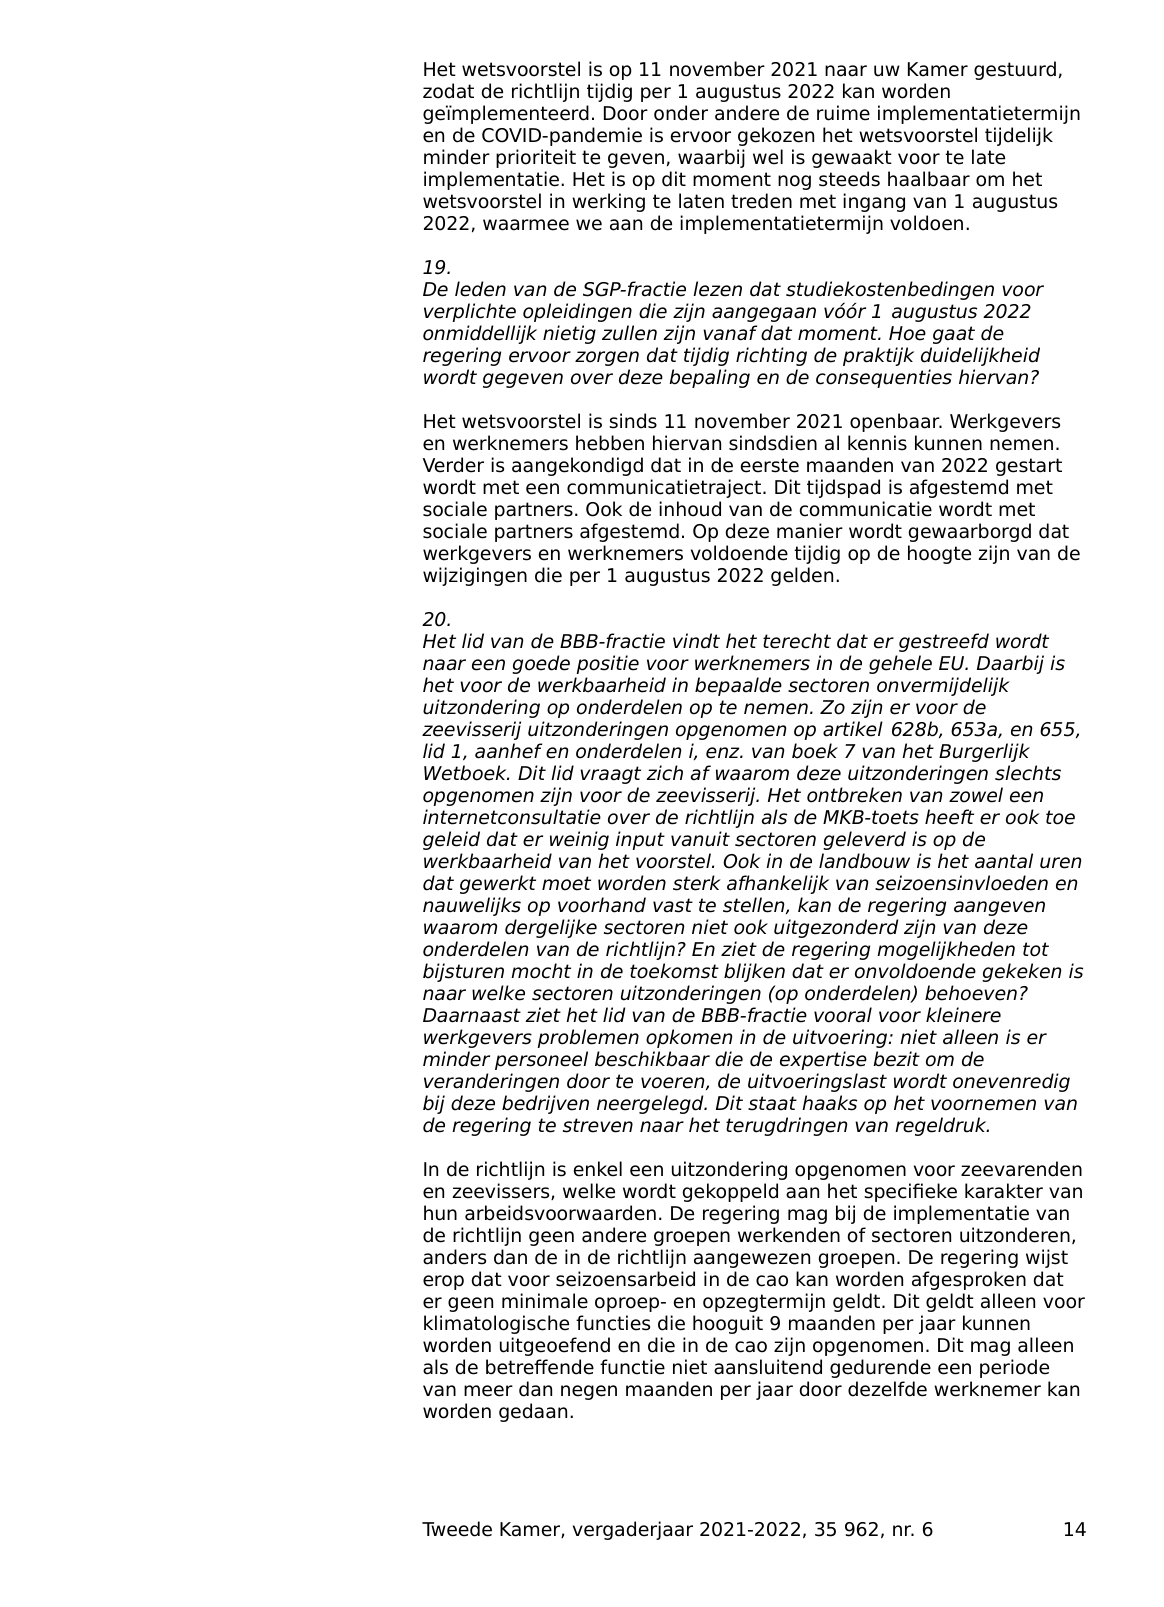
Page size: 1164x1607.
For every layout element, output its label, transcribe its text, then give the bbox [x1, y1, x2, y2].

text 20. [422, 609, 1087, 631]
text Het lid van de BBB-fractie vindt het terecht dat er gestreefd wordt naar een goede positie voor werknemers in de gehele EU. Daarbij is het voor de werkbaarheid in bepaalde sectoren onvermijdelijk uitzondering op onderdelen op te nemen. Zo zijn er voor de zeevisserij uitzonderingen opgenomen op artikel 628b, 653a, en 655, lid 1, aanhef en onderdelen i, enz. van boek 7 van het Burgerlijk Wetboek. Dit lid vraagt zich af waarom deze uitzonderingen slechts opgenomen zijn voor de zeevisserij. Het ontbreken van zowel een internetconsultatie over de richtlijn als de MKB-toets heeft er ook toe geleid dat er weinig input vanuit sectoren geleverd is op de werkbaarheid van het voorstel. Ook in de landbouw is het aantal uren dat gewerkt moet worden sterk afhankelijk van seizoensinvloeden en nauwelijks op voorhand vast te stellen, kan de regering aangeven waarom dergelijke sectoren niet ook uitgezonderd zijn van deze onderdelen van de richtlijn? En ziet de regering mogelijkheden tot bijsturen mocht in de toekomst blijken dat er onvoldoende gekeken is naar welke sectoren uitzonderingen (op onderdelen) behoeven? [422, 631, 1087, 1005]
text De leden van de SGP-fractie lezen dat studiekostenbedingen voor verplichte opleidingen die zijn aangegaan vóór 1 augustus 2022 onmiddellijk nietig zullen zijn vanaf dat moment. Hoe gaat de regering ervoor zorgen dat tijdig richting de praktijk duidelijkheid wordt gegeven over deze bepaling en de consequenties hiervan? [422, 279, 1087, 389]
text Daarnaast ziet het lid van de BBB-fractie vooral voor kleinere werkgevers problemen opkomen in de uitvoering: niet alleen is er minder personeel beschikbaar die de expertise bezit om de veranderingen door te voeren, de uitvoeringslast wordt onevenredig bij deze bedrijven neergelegd. Dit staat haaks op het voornemen van de regering te streven naar het terugdringen van regeldruk. [422, 1005, 1087, 1137]
text Het wetsvoorstel is op 11 november 2021 naar uw Kamer gestuurd, zodat de richtlijn tijdig per 1 augustus 2022 kan worden geïmplementeerd. Door onder andere de ruime implementatietermijn en de COVID-pandemie is ervoor gekozen het wetsvoorstel tijdelijk minder prioriteit te geven, waarbij wel is gewaakt voor te late implementatie. Het is op dit moment nog steeds haalbaar om het wetsvoorstel in werking te laten treden met ingang van 1 augustus 2022, waarmee we aan de implementatietermijn voldoen. [422, 59, 1087, 235]
text 19. [422, 257, 1087, 279]
text In de richtlijn is enkel een uitzondering opgenomen voor zeevarenden en zeevissers, welke wordt gekoppeld aan het specifieke karakter van hun arbeidsvoorwaarden. De regering mag bij de implementatie van de richtlijn geen andere groepen werkenden of sectoren uitzonderen, anders dan de in de richtlijn aangewezen groepen. De regering wijst erop dat voor seizoensarbeid in de cao kan worden afgesproken dat er geen minimale oproep- en opzegtermijn geldt. Dit geldt alleen voor klimatologische functies die hooguit 9 maanden per jaar kunnen worden uitgeoefend en die in de cao zijn opgenomen. Dit mag alleen als de betreffende functie niet aansluitend gedurende een periode van meer dan negen maanden per jaar door dezelfde werknemer kan worden gedaan. [422, 1159, 1087, 1423]
text Het wetsvoorstel is sinds 11 november 2021 openbaar. Werkgevers en werknemers hebben hiervan sindsdien al kennis kunnen nemen. Verder is aangekondigd dat in de eerste maanden van 2022 gestart wordt met een communicatietraject. Dit tijdspad is afgestemd met sociale partners. Ook de inhoud van de communicatie wordt met sociale partners afgestemd. Op deze manier wordt gewaarborgd dat werkgevers en werknemers voldoende tijdig op de hoogte zijn van de wijzigingen die per 1 augustus 2022 gelden. [422, 411, 1087, 587]
